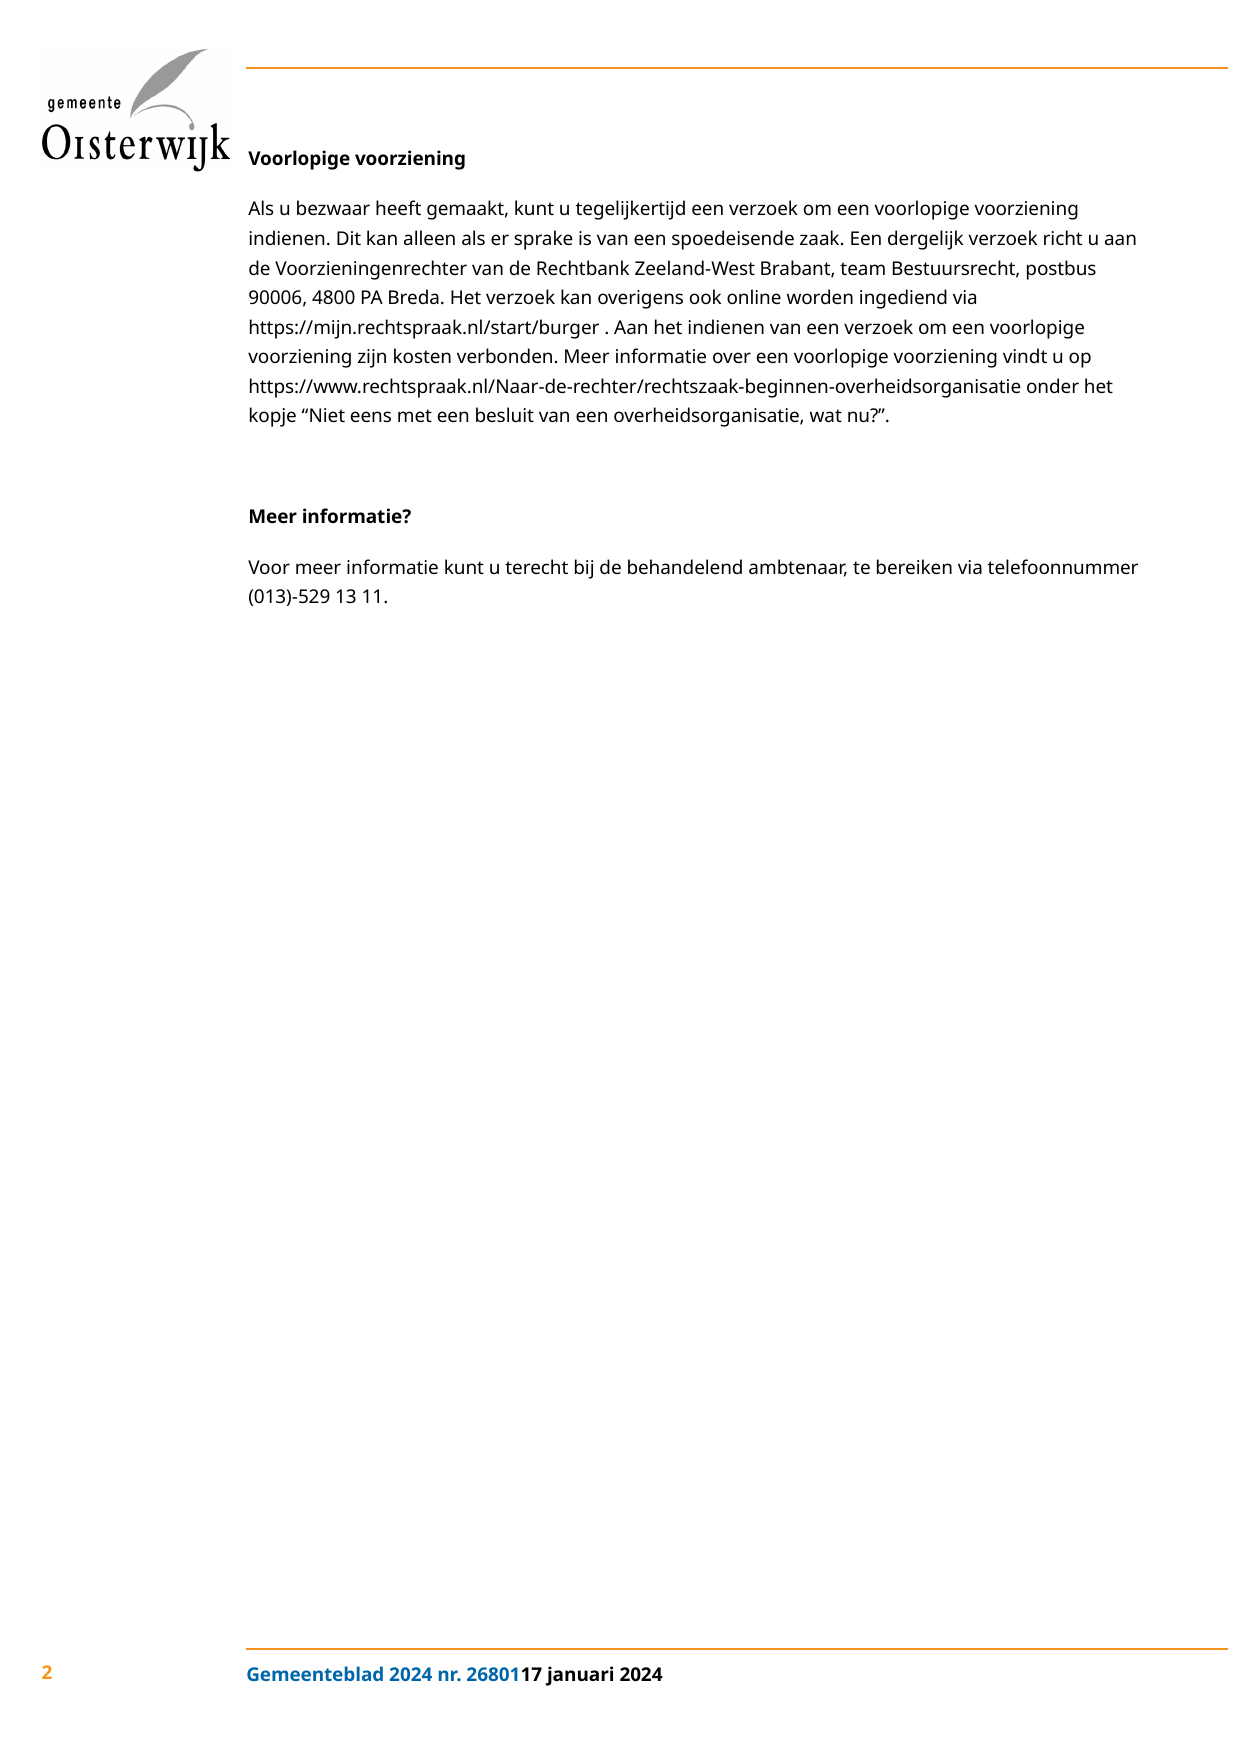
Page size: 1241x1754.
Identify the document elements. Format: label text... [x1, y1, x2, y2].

text Als u bezwaar heeft gemaakt, kunt u tegelijkertijd een verzoek om een voorlopige voorziening indienen. Dit kan alleen als er sprake is van een spoedeisende zaak. Een dergelijk verzoek richt u aan de Voorzieningenrechter van de Rechtbank Zeeland-West Brabant, team Bestuursrecht, postbus 90006, 4800 PA Breda. Het verzoek kan overigens ook online worden ingediend via https://mijn.rechtspraak.nl/start/burger . Aan het indienen van een verzoek om een voorlopige voorziening zijn kosten verbonden. Meer informatie over een voorlopige voorziening vindt u op https://www.rechtspraak.nl/Naar-de-rechter/rechtszaak-beginnen-overheidsorganisatie onder het kopje “Niet eens met een besluit van een overheidsorganisatie, wat nu?”. [248, 196, 1152, 428]
text Voorlopige voorziening [248, 145, 1152, 171]
picture [41, 47, 231, 172]
text Meer informatie? [248, 503, 1152, 529]
text Voor meer informatie kunt u terecht bij de behandelend ambtenaar, te bereiken via telefoonnummer (013)-529 13 11. [248, 554, 1152, 609]
